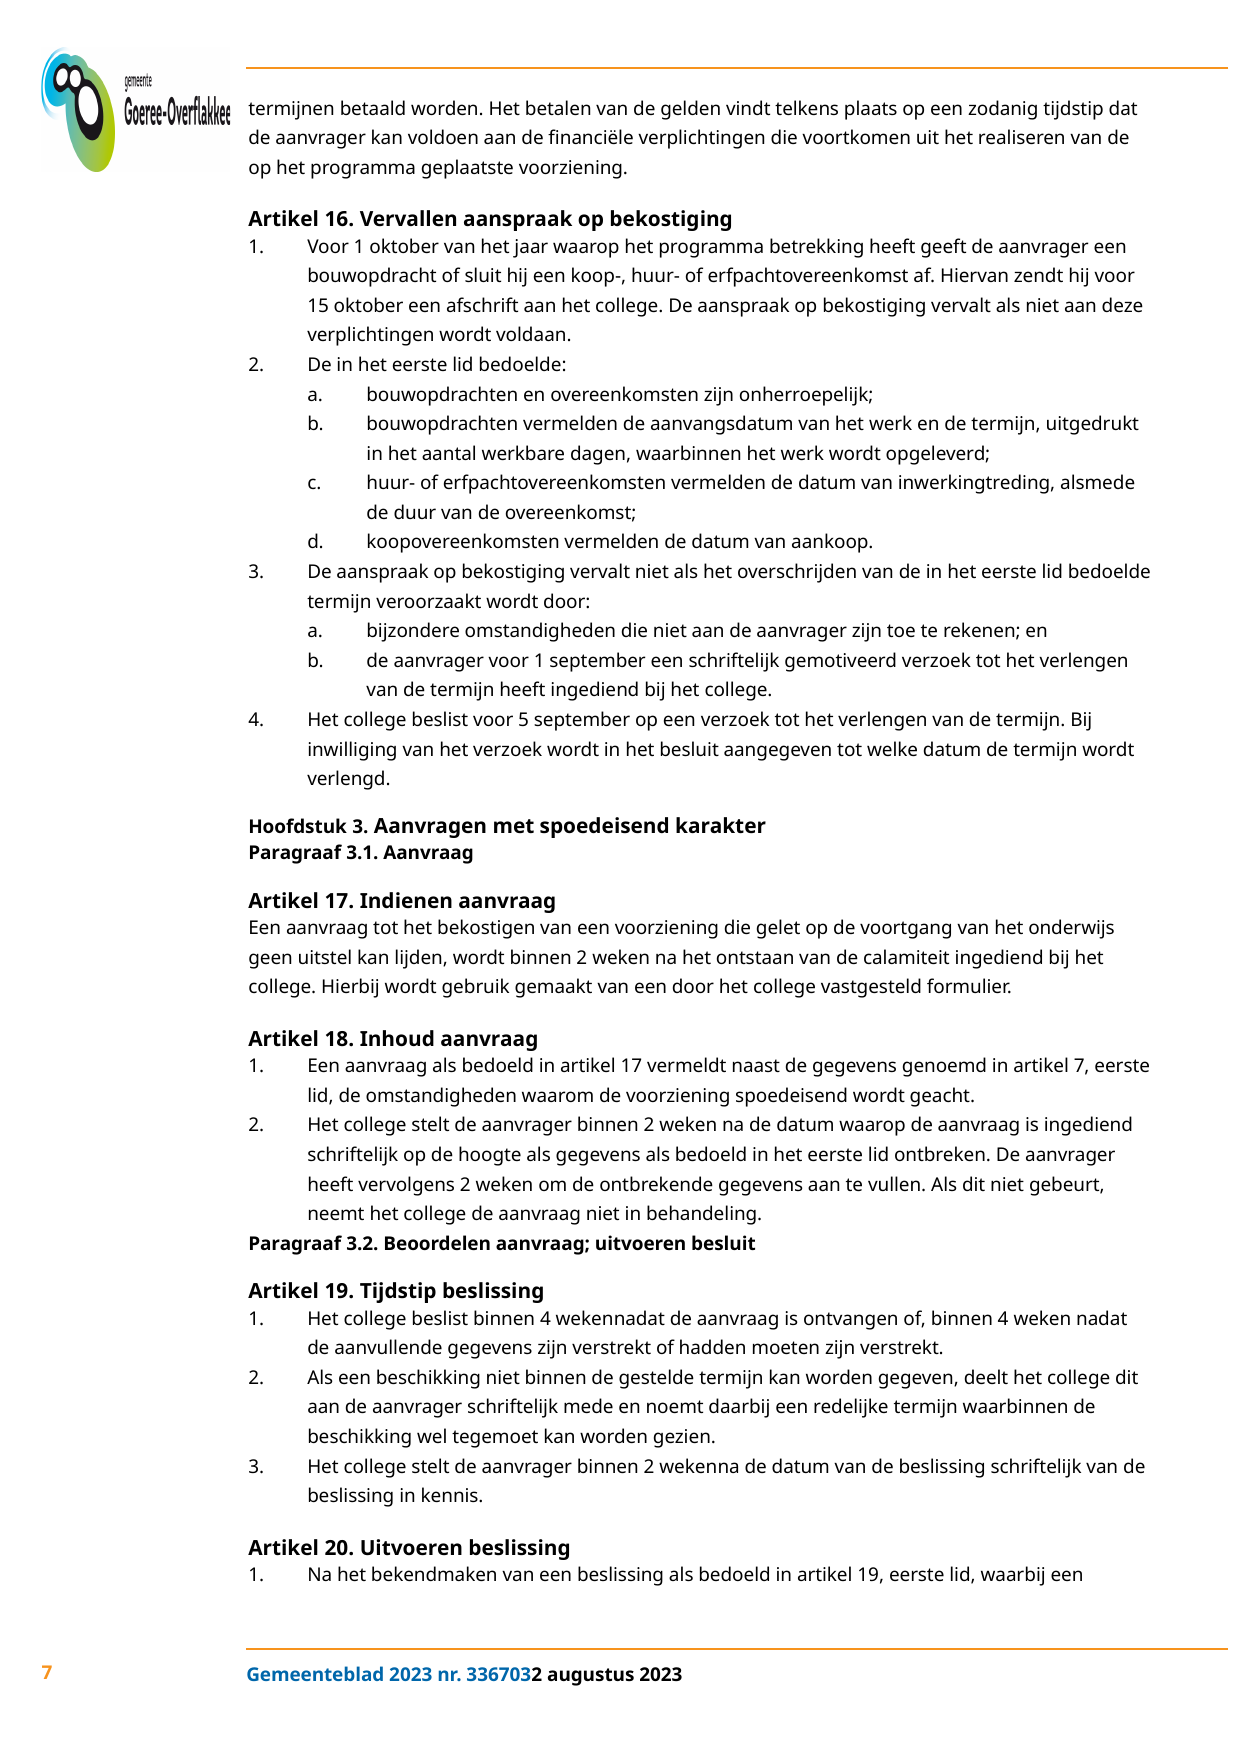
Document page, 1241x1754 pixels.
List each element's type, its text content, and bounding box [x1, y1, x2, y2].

text Artikel 20. Uitvoeren beslissing [248, 1533, 1152, 1561]
text Hoofdstuk 3. Aanvragen met spoedeisend karakter [248, 811, 1152, 839]
text Artikel 19. Tijdstip beslissing [248, 1276, 1152, 1305]
text Paragraaf 3.1. Aanvraag [248, 839, 1152, 865]
list Het college beslist voor 5 september op een verzoek tot het verlengen van de termijn. Bij inwilliging van het verzoek wordt in het besluit aangegeven tot welke datum de termijn wordt verlengd. [248, 706, 1152, 791]
text Artikel 17. Indienen aanvraag [248, 886, 1152, 914]
text Paragraaf 3.2. Beoordelen aanvraag; uitvoeren besluit [248, 1230, 1152, 1256]
list Het college stelt de aanvrager binnen 2 weken na de datum waarop de aanvraag is ingediend schriftelijk op de hoogte als gegevens als bedoeld in het eerste lid ontbreken. De aanvrager heeft vervolgens 2 weken om de ontbrekende gegevens aan te vullen. Als dit niet gebeurt, neemt het college de aanvraag niet in behandeling. [248, 1112, 1152, 1226]
list koopovereenkomsten vermelden de datum van aankoop. [307, 529, 1152, 554]
list Voor 1 oktober van het jaar waarop het programma betrekking heeft geeft de aanvrager een bouwopdracht of sluit hij een koop-, huur- of erfpachtovereenkomst af. Hiervan zendt hij voor 15 oktober een afschrift aan het college. De aanspraak op bekostiging vervalt als niet aan deze verplichtingen wordt voldaan. [248, 233, 1152, 347]
list Na het bekendmaken van een beslissing als bedoeld in artikel 19, eerste lid, waarbij een [248, 1561, 1152, 1587]
text Artikel 16. Vervallen aanspraak op bekostiging [248, 204, 1152, 233]
text Artikel 18. Inhoud aanvraag [248, 1024, 1152, 1052]
list Een aanvraag als bedoeld in artikel 17 vermeldt naast de gegevens genoemd in artikel 7, eerste lid, de omstandigheden waarom de voorziening spoedeisend wordt geacht. [248, 1052, 1152, 1108]
text termijnen betaald worden. Het betalen van de gelden vindt telkens plaats op een zodanig tijdstip dat de aanvrager kan voldoen aan de financiële verplichtingen die voortkomen uit het realiseren van de op het programma geplaatste voorziening. [248, 95, 1152, 180]
list bijzondere omstandigheden die niet aan de aanvrager zijn toe te rekenen; en [307, 617, 1152, 643]
list De aanspraak op bekostiging vervalt niet als het overschrijden van de in het eerste lid bedoelde termijn veroorzaakt wordt door: [248, 558, 1152, 613]
list Als een beschikking niet binnen de gestelde termijn kan worden gegeven, deelt het college dit aan de aanvrager schriftelijk mede en noemt daarbij een redelijke termijn waarbinnen de beschikking wel tegemoet kan worden gezien. [248, 1364, 1152, 1449]
list huur- of erfpachtovereenkomsten vermelden de datum van inwerkingtreding, alsmede de duur van de overeenkomst; [307, 469, 1152, 525]
list Het college beslist binnen 4 wekennadat de aanvraag is ontvangen of, binnen 4 weken nadat de aanvullende gegevens zijn verstrekt of hadden moeten zijn verstrekt. [248, 1305, 1152, 1360]
list bouwopdrachten en overeenkomsten zijn onherroepelijk; [307, 381, 1152, 406]
text Een aanvraag tot het bekostigen van een voorziening die gelet op de voortgang van het onderwijs geen uitstel kan lijden, wordt binnen 2 weken na het ontstaan van de calamiteit ingediend bij het college. Hierbij wordt gebruik gemaakt van een door het college vastgesteld formulier. [248, 914, 1152, 999]
list Het college stelt de aanvrager binnen 2 wekenna de datum van de beslissing schriftelijk van de beslissing in kennis. [248, 1453, 1152, 1508]
list de aanvrager voor 1 september een schriftelijk gemotiveerd verzoek tot het verlengen van de termijn heeft ingediend bij het college. [307, 647, 1152, 702]
list bouwopdrachten vermelden de aanvangsdatum van het werk en de termijn, uitgedrukt in het aantal werkbare dagen, waarbinnen het werk wordt opgeleverd; [307, 410, 1152, 466]
picture [41, 47, 231, 172]
list De in het eerste lid bedoelde: [248, 351, 1152, 377]
